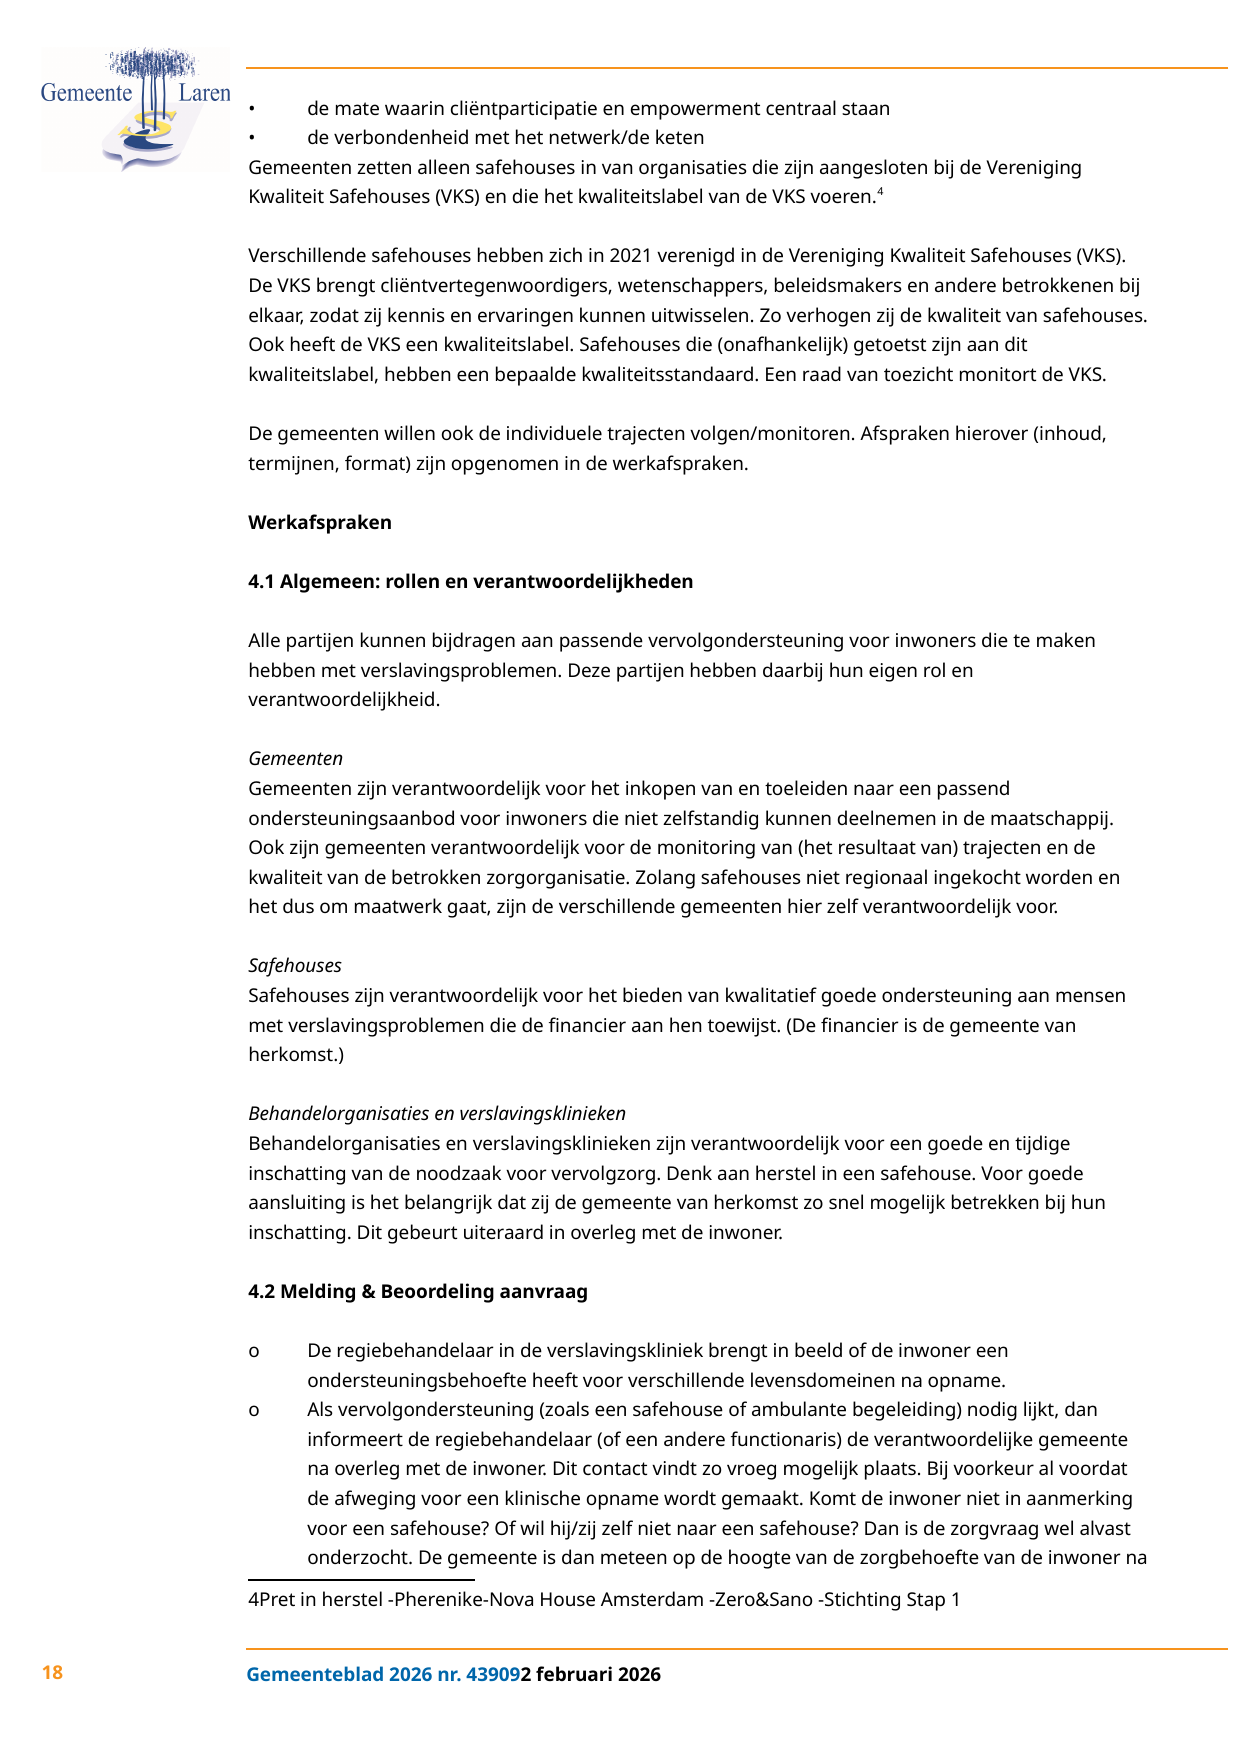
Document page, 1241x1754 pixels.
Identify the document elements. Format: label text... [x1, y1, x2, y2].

text Safehouses zijn verantwoordelijk voor het bieden van kwalitatief goede ondersteuning aan mensen met verslavingsproblemen die de financier aan hen toewijst. (De financier is de gemeente van herkomst.) [248, 982, 1152, 1067]
list de verbondenheid met het netwerk/de keten [248, 124, 1152, 150]
text Verschillende safehouses hebben zich in 2021 verenigd in de Vereniging Kwaliteit Safehouses (VKS). De VKS brengt cliëntvertegenwoordigers, wetenschappers, beleidsmakers en andere betrokkenen bij elkaar, zodat zij kennis en ervaringen kunnen uitwisselen. Zo verhogen zij de kwaliteit van safehouses. Ook heeft de VKS een kwaliteitslabel. Safehouses die (onafhankelijk) getoetst zijn aan dit kwaliteitslabel, hebben een bepaalde kwaliteitsstandaard. Een raad van toezicht monitort de VKS. [248, 243, 1152, 387]
text Werkafspraken [248, 509, 1152, 535]
list Als vervolgondersteuning (zoals een safehouse of ambulante begeleiding) nodig lijkt, dan informeert de regiebehandelaar (of een andere functionaris) de verantwoordelijke gemeente na overleg met de inwoner. Dit contact vindt zo vroeg mogelijk plaats. Bij voorkeur al voordat de afweging voor een klinische opname wordt gemaakt. Komt de inwoner niet in aanmerking voor een safehouse? Of wil hij/zij zelf niet naar een safehouse? Dan is de zorgvraag wel alvast onderzocht. De gemeente is dan meteen op de hoogte van de zorgbehoefte van de inwoner na [248, 1396, 1152, 1570]
list de mate waarin cliëntparticipatie en empowerment centraal staan [248, 95, 1152, 121]
text Gemeenten zetten alleen safehouses in van organisaties die zijn aangesloten bij de Vereniging Kwaliteit Safehouses (VKS) en die het kwaliteitslabel van de VKS voeren. [248, 154, 1152, 209]
list De regiebehandelaar in de verslavingskliniek brengt in beeld of de inwoner een ondersteuningsbehoefte heeft voor verschillende levensdomeinen na opname. [248, 1337, 1152, 1393]
picture [41, 47, 231, 172]
text 4.2 Melding & Beoordeling aanvraag [248, 1278, 1152, 1304]
text Alle partijen kunnen bijdragen aan passende vervolgondersteuning voor inwoners die te maken hebben met verslavingsproblemen. Deze partijen hebben daarbij hun eigen rol en verantwoordelijkheid. [248, 627, 1152, 712]
text Gemeenten [248, 746, 1152, 771]
text Gemeenten zijn verantwoordelijk voor het inkopen van en toeleiden naar een passend ondersteuningsaanbod voor inwoners die niet zelfstandig kunnen deelnemen in de maatschappij. Ook zijn gemeenten verantwoordelijk voor de monitoring van (het resultaat van) trajecten en de kwaliteit van de betrokken zorgorganisatie. Zolang safehouses niet regionaal ingekocht worden en het dus om maatwerk gaat, zijn de verschillende gemeenten hier zelf verantwoordelijk voor. [248, 775, 1152, 919]
text Pret in herstel -Pherenike-Nova House Amsterdam -Zero&Sano -Stichting Stap 1 [248, 1586, 1152, 1612]
text Safehouses [248, 953, 1152, 978]
text Behandelorganisaties en verslavingsklinieken [248, 1101, 1152, 1126]
text Behandelorganisaties en verslavingsklinieken zijn verantwoordelijk voor een goede en tijdige inschatting van de noodzaak voor vervolgzorg. Denk aan herstel in een safehouse. Voor goede aansluiting is het belangrijk dat zij de gemeente van herkomst zo snel mogelijk betrekken bij hun inschatting. Dit gebeurt uiteraard in overleg met de inwoner. [248, 1130, 1152, 1245]
text De gemeenten willen ook de individuele trajecten volgen/monitoren. Afspraken hierover (inhoud, termijnen, format) zijn opgenomen in de werkafspraken. [248, 420, 1152, 476]
text 4.1 Algemeen: rollen en verantwoordelijkheden [248, 568, 1152, 594]
